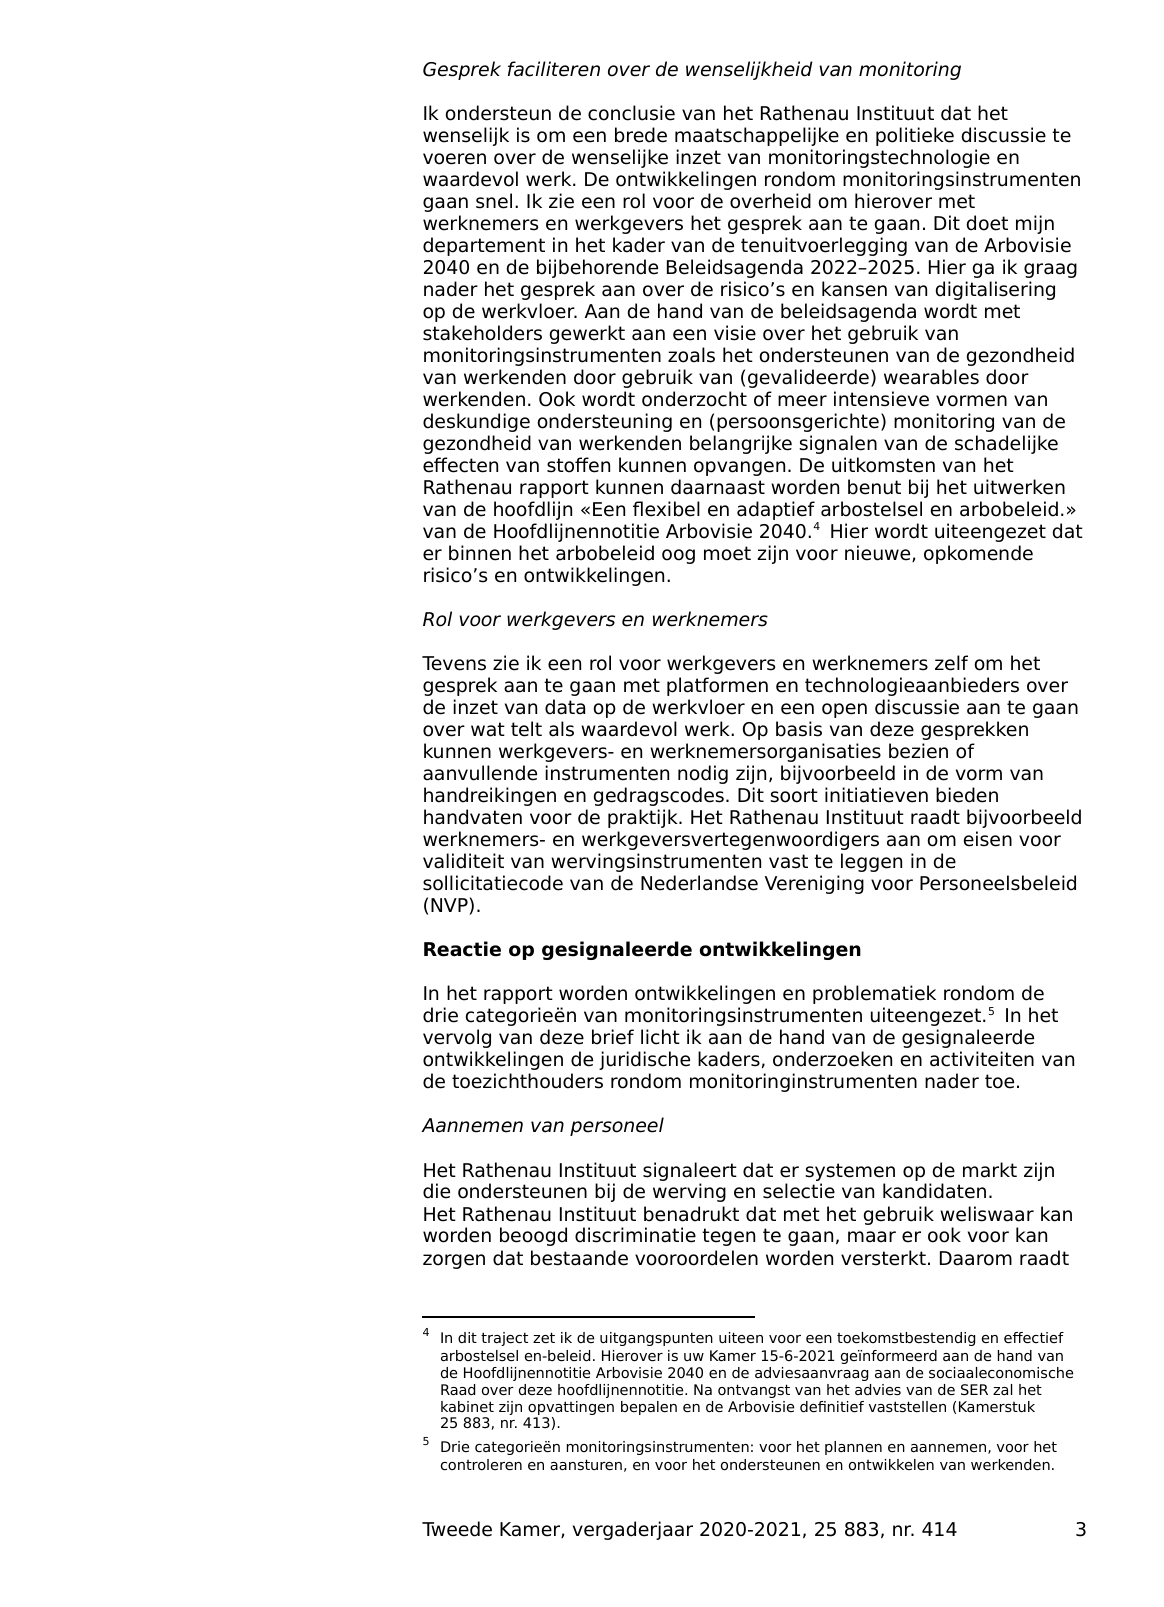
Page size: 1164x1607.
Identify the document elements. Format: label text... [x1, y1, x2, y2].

subtitle Aannemen van personeel [422, 1115, 1087, 1137]
text Ik ondersteun de conclusie van het Rathenau Instituut dat het wenselijk is om een brede maatschappelijke en politieke discussie te voeren over de wenselijke inzet van monitoringstechnologie en waardevol werk. De ontwikkelingen rondom monitoringsinstrumenten gaan snel. Ik zie een rol voor de overheid om hierover met werknemers en werkgevers het gesprek aan te gaan. Dit doet mijn departement in het kader van de tenuitvoerlegging van de Arbovisie 2040 en de bijbehorende Beleidsagenda 2022–2025. Hier ga ik graag nader het gesprek aan over de risico’s en kansen van digitalisering op de werkvloer. Aan de hand van de beleidsagenda wordt met stakeholders gewerkt aan een visie over het gebruik van monitoringsinstrumenten zoals het ondersteunen van de gezondheid van werkenden door gebruik van (gevalideerde) wearables door werkenden. Ook wordt onderzocht of meer intensieve vormen van deskundige ondersteuning en (persoonsgerichte) monitoring van de gezondheid van werkenden belangrijke signalen van de schadelijke effecten van stoffen kunnen opvangen. De uitkomsten van het Rathenau rapport kunnen daarnaast worden benut bij het uitwerken van de hoofdlijn «Een flexibel en adaptief arbostelsel en arbobeleid.» van de Hoofdlijnennotitie Arbovisie 2040. Hier wordt uiteengezet dat er binnen het arbobeleid oog moet zijn voor nieuwe, opkomende risico’s en ontwikkelingen. [422, 103, 1087, 587]
subtitle Gesprek faciliteren over de wenselijkheid van monitoring [422, 59, 1087, 81]
subtitle Reactie op gesignaleerde ontwikkelingen [422, 939, 1087, 961]
text Het Rathenau Instituut signaleert dat er systemen op de markt zijn die ondersteunen bij de werving en selectie van kandidaten. [422, 1159, 1087, 1203]
text Tevens zie ik een rol voor werkgevers en werknemers zelf om het gesprek aan te gaan met platformen en technologieaanbieders over de inzet van data op de werkvloer en een open discussie aan te gaan over wat telt als waardevol werk. Op basis van deze gesprekken kunnen werkgevers- en werknemersorganisaties bezien of aanvullende instrumenten nodig zijn, bijvoorbeeld in de vorm van handreikingen en gedragscodes. Dit soort initiatieven bieden handvaten voor de praktijk. Het Rathenau Instituut raadt bijvoorbeeld werknemers- en werkgeversvertegenwoordigers aan om eisen voor validiteit van wervingsinstrumenten vast te leggen in de sollicitatiecode van de Nederlandse Vereniging voor Personeelsbeleid (NVP). [422, 653, 1087, 917]
text Drie categorieën monitoringsinstrumenten: voor het plannen en aannemen, voor het controleren en aansturen, en voor het ondersteunen en ontwikkelen van werkenden. [422, 1435, 1087, 1474]
text Het Rathenau Instituut benadrukt dat met het gebruik weliswaar kan worden beoogd discriminatie tegen te gaan, maar er ook voor kan zorgen dat bestaande vooroordelen worden versterkt. Daarom raadt [422, 1203, 1087, 1269]
text In het rapport worden ontwikkelingen en problematiek rondom de drie categorieën van monitoringsinstrumenten uiteengezet. In het vervolg van deze brief licht ik aan de hand van de gesignaleerde ontwikkelingen de juridische kaders, onderzoeken en activiteiten van de toezichthouders rondom monitoringinstrumenten nader toe. [422, 983, 1087, 1093]
subtitle Rol voor werkgevers en werknemers [422, 609, 1087, 631]
text In dit traject zet ik de uitgangspunten uiteen voor een toekomstbestendig en effectief arbostelsel en-beleid. Hierover is uw Kamer 15-6-2021 geïnformeerd aan de hand van de Hoofdlijnennotitie Arbovisie 2040 en de adviesaanvraag aan de sociaaleconomische Raad over deze hoofdlijnennotitie. Na ontvangst van het advies van de SER zal het kabinet zijn opvattingen bepalen en de Arbovisie definitief vaststellen (Kamerstuk 25 883, nr. 413). [422, 1326, 1087, 1432]
